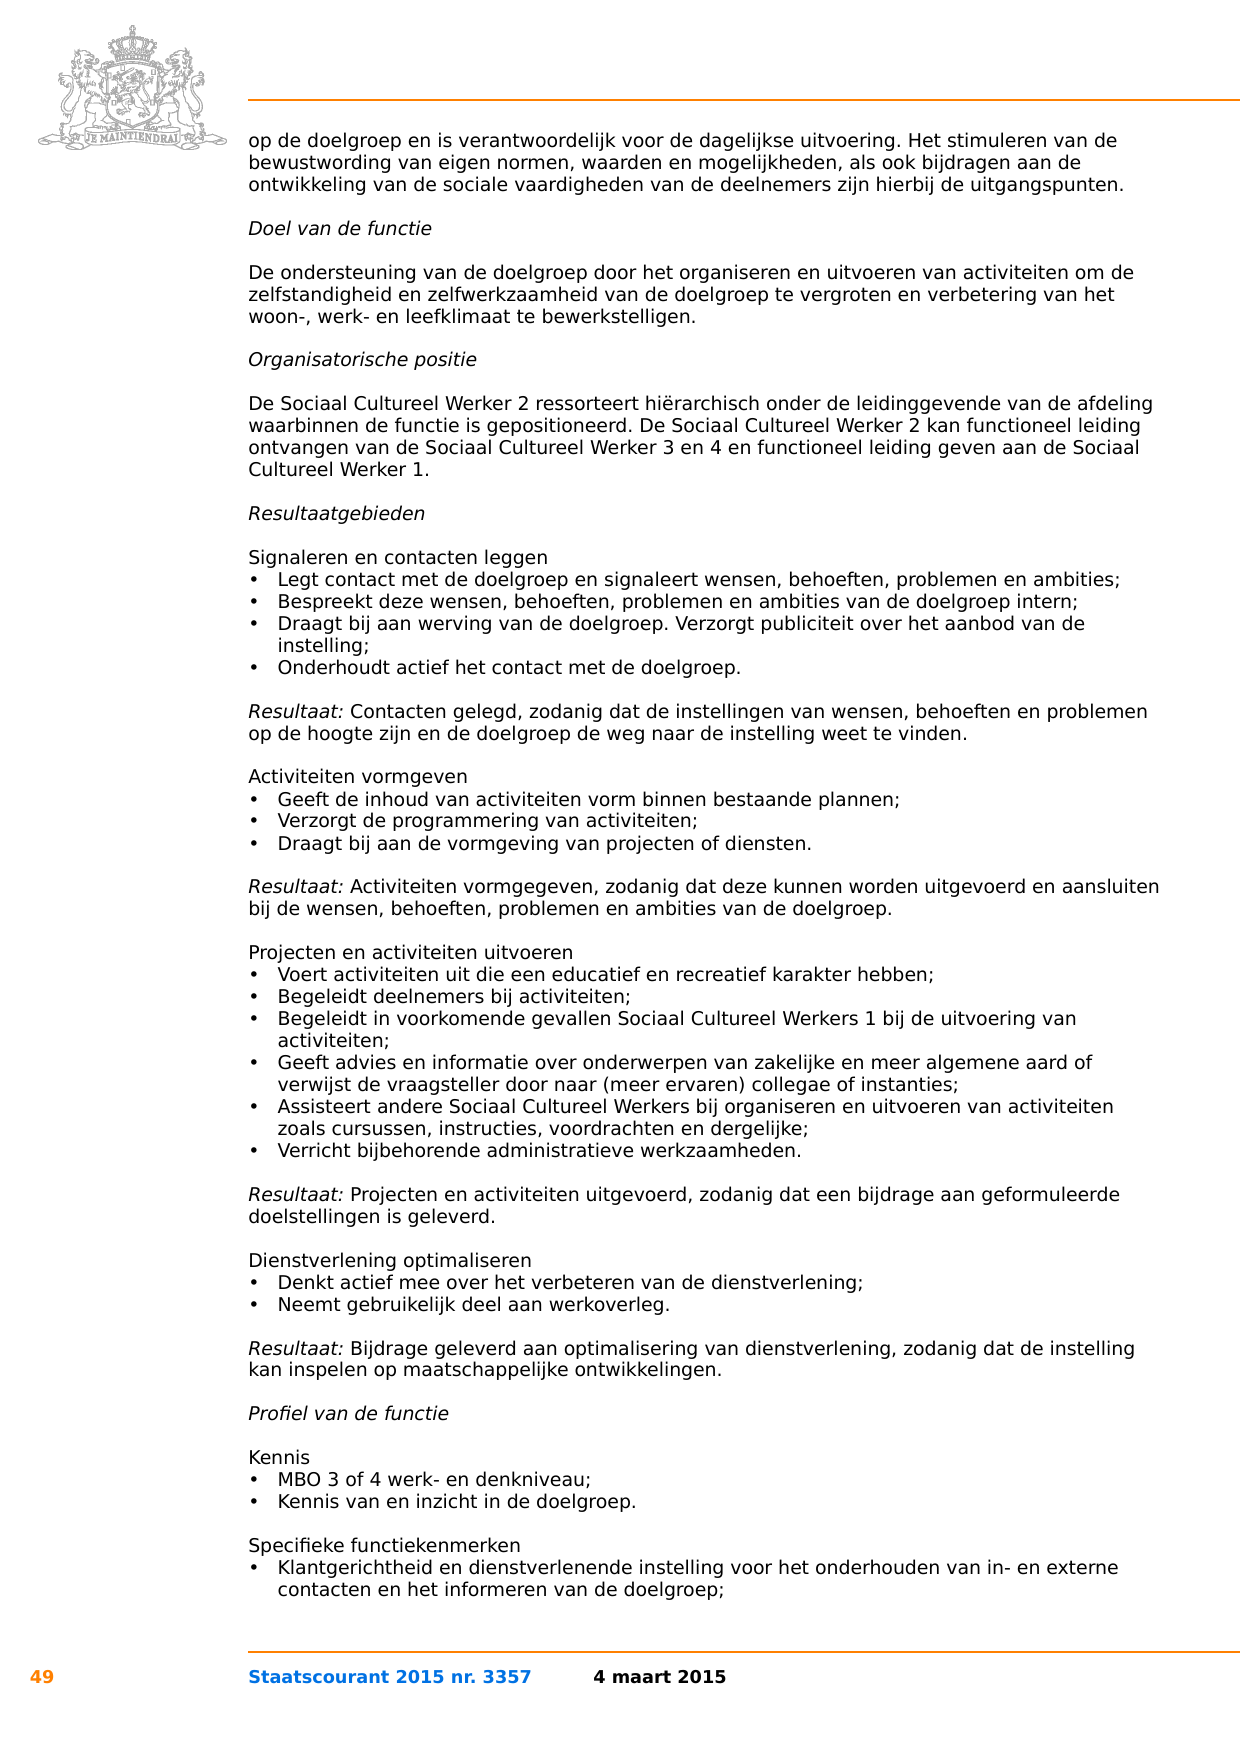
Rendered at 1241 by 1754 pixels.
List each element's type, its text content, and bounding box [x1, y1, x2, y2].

text Doel van de functie [248, 218, 1163, 240]
text • Begeleidt deelnemers bij activiteiten; [248, 986, 1163, 1008]
text • Kennis van en inzicht in de doelgroep. [248, 1491, 1163, 1513]
text Resultaat: Projecten en activiteiten uitgevoerd, zodanig dat een bijdrage aan geformuleerde doelstellingen is geleverd. [248, 1184, 1163, 1228]
text • Voert activiteiten uit die een educatief en recreatief karakter hebben; [248, 964, 1163, 986]
text De Sociaal Cultureel Werker 2 ressorteert hiërarchisch onder de leidinggevende van de afdeling waarbinnen de functie is gepositioneerd. De Sociaal Cultureel Werker 2 kan functioneel leiding ontvangen van de Sociaal Cultureel Werker 3 en 4 en functioneel leiding geven aan de Sociaal Cultureel Werker 1. [248, 393, 1163, 481]
text Signaleren en contacten leggen [248, 547, 1163, 569]
text • Draagt bij aan werving van de doelgroep. Verzorgt publiciteit over het aanbod van de instelling; [248, 613, 1163, 657]
text Resultaat: Bijdrage geleverd aan optimalisering van dienstverlening, zodanig dat de instelling kan inspelen op maatschappelijke ontwikkelingen. [248, 1337, 1163, 1381]
text Specifieke functiekenmerken [248, 1535, 1163, 1557]
text Resultaat: Contacten gelegd, zodanig dat de instellingen van wensen, behoeften en problemen op de hoogte zijn en de doelgroep de weg naar de instelling weet te vinden. [248, 701, 1163, 744]
text • Denkt actief mee over het verbeteren van de dienstverlening; [248, 1272, 1163, 1293]
text Activiteiten vormgeven [248, 766, 1163, 788]
text • Neemt gebruikelijk deel aan werkoverleg. [248, 1293, 1163, 1316]
text De ondersteuning van de doelgroep door het organiseren en uitvoeren van activiteiten om de zelfstandigheid en zelfwerkzaamheid van de doelgroep te vergroten en verbetering van het woon-, werk- en leefklimaat te bewerkstelligen. [248, 262, 1163, 327]
text op de doelgroep en is verantwoordelijk voor de dagelijkse uitvoering. Het stimuleren van de bewustwording van eigen normen, waarden en mogelijkheden, als ook bijdragen aan de ontwikkeling van de sociale vaardigheden van de deelnemers zijn hierbij de uitgangspunten. [248, 130, 1163, 196]
picture [38, 25, 227, 150]
text Kennis [248, 1447, 1163, 1469]
text • Draagt bij aan de vormgeving van projecten of diensten. [248, 832, 1163, 854]
text Resultaatgebieden [248, 503, 1163, 525]
text Dienstverlening optimaliseren [248, 1249, 1163, 1272]
text • Verzorgt de programmering van activiteiten; [248, 810, 1163, 832]
text • Klantgerichtheid en dienstverlenende instelling voor het onderhouden van in- en externe contacten en het informeren van de doelgroep; [248, 1557, 1163, 1601]
text Organisatorische positie [248, 349, 1163, 371]
text • Bespreekt deze wensen, behoeften, problemen en ambities van de doelgroep intern; [248, 591, 1163, 613]
text • Verricht bijbehorende administratieve werkzaamheden. [248, 1140, 1163, 1162]
text Profiel van de functie [248, 1403, 1163, 1425]
text • MBO 3 of 4 werk- en denkniveau; [248, 1469, 1163, 1491]
text • Geeft advies en informatie over onderwerpen van zakelijke en meer algemene aard of verwijst de vraagsteller door naar (meer ervaren) collegae of instanties; [248, 1052, 1163, 1096]
text Resultaat: Activiteiten vormgegeven, zodanig dat deze kunnen worden uitgevoerd en aansluiten bij de wensen, behoeften, problemen en ambities van de doelgroep. [248, 876, 1163, 920]
text • Assisteert andere Sociaal Cultureel Werkers bij organiseren en uitvoeren van activiteiten zoals cursussen, instructies, voordrachten en dergelijke; [248, 1096, 1163, 1140]
text Projecten en activiteiten uitvoeren [248, 942, 1163, 964]
text • Legt contact met de doelgroep en signaleert wensen, behoeften, problemen en ambities; [248, 569, 1163, 591]
text • Onderhoudt actief het contact met de doelgroep. [248, 657, 1163, 679]
text • Geeft de inhoud van activiteiten vorm binnen bestaande plannen; [248, 788, 1163, 810]
text • Begeleidt in voorkomende gevallen Sociaal Cultureel Werkers 1 bij de uitvoering van activiteiten; [248, 1008, 1163, 1052]
